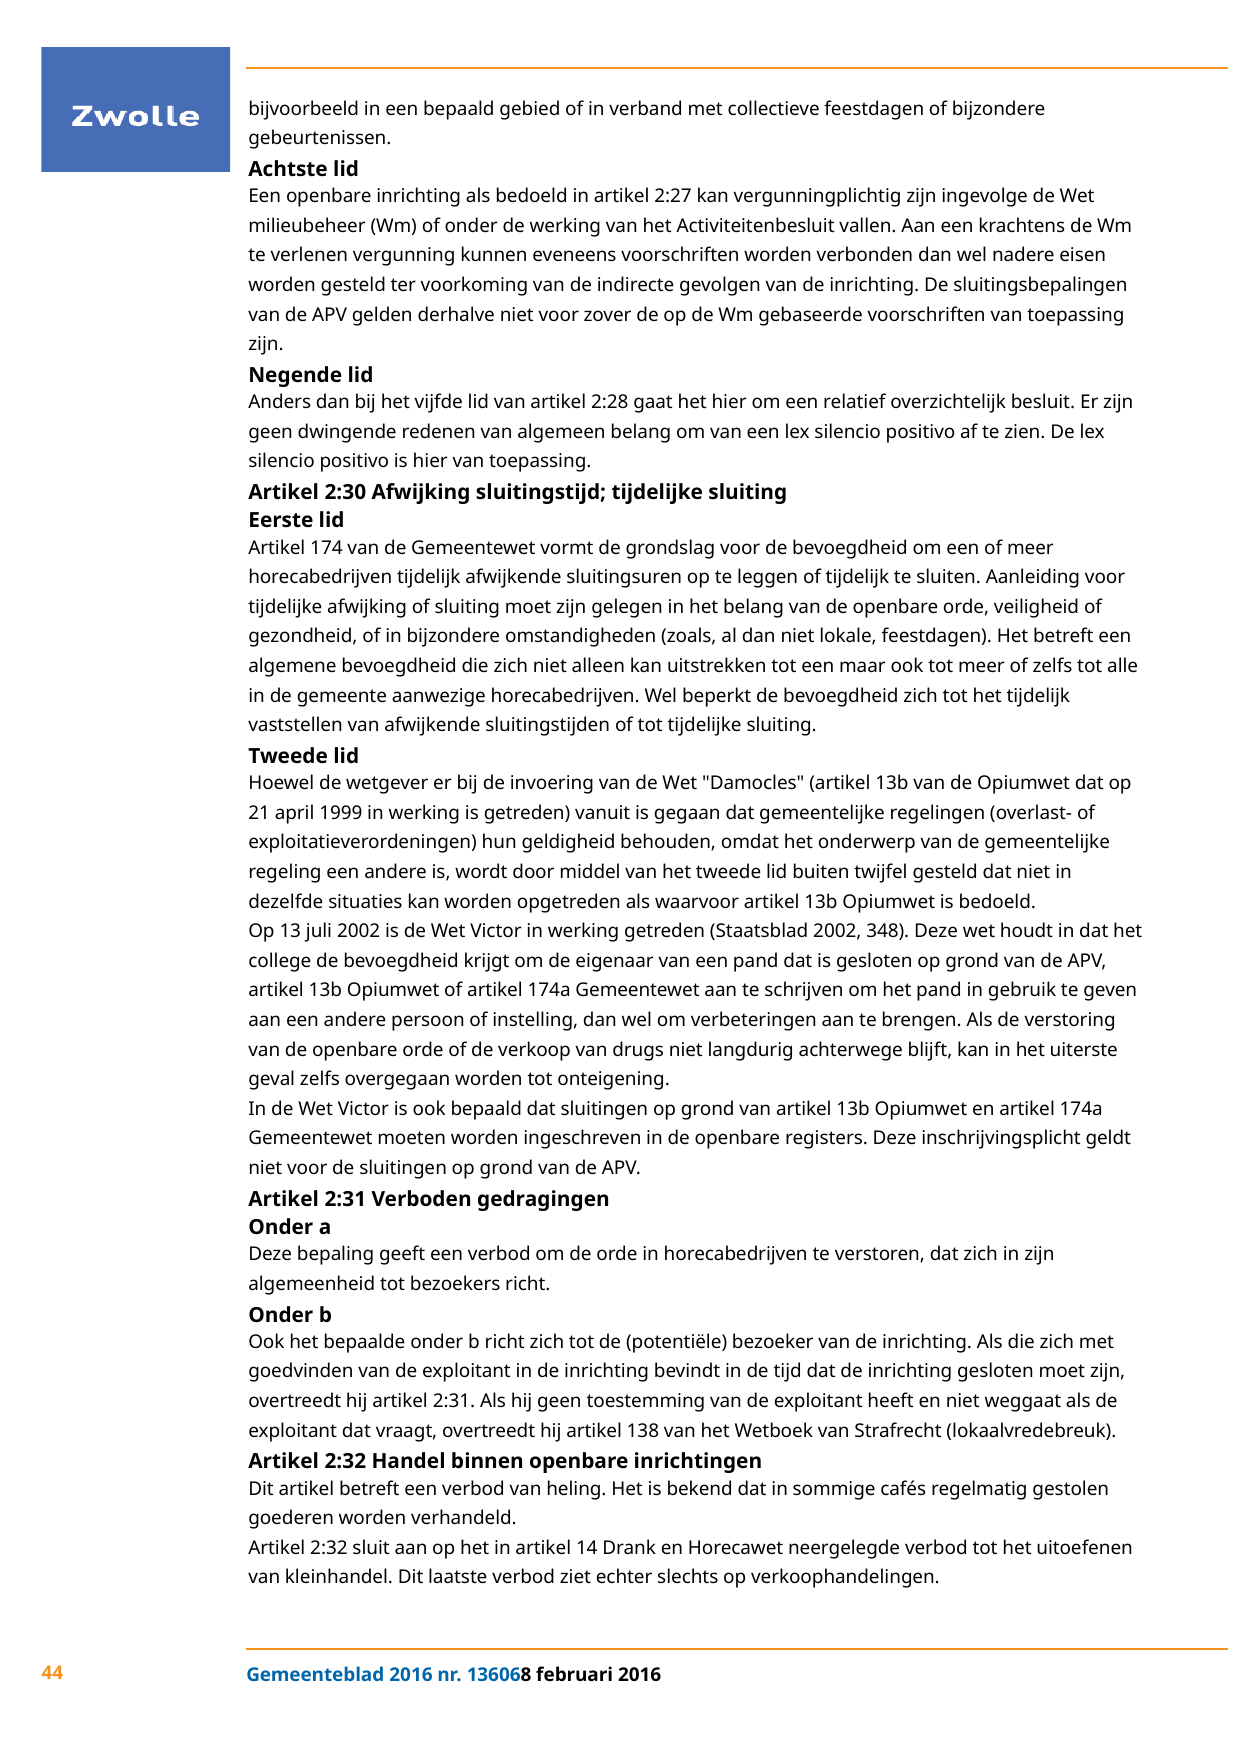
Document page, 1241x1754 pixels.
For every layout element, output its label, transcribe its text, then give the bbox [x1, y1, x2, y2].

text Tweede lid [248, 741, 1152, 769]
text Hoewel de wetgever er bij de invoering van de Wet "Damocles" (artikel 13b van de Opiumwet dat op 21 april 1999 in werking is getreden) vanuit is gegaan dat gemeentelijke regelingen (overlast- of exploitatieverordeningen) hun geldigheid behouden, omdat het onderwerp van de gemeentelijke regeling een andere is, wordt door middel van het tweede lid buiten twijfel gesteld dat niet in dezelfde situaties kan worden opgetreden als waarvoor artikel 13b Opiumwet is bedoeld. [248, 769, 1152, 913]
text Artikel 174 van de Gemeentewet vormt de grondslag voor de bevoegdheid om een of meer horecabedrijven tijdelijk afwijkende sluitingsuren op te leggen of tijdelijk te sluiten. Aanleiding voor tijdelijke afwijking of sluiting moet zijn gelegen in het belang van de openbare orde, veiligheid of gezondheid, of in bijzondere omstandigheden (zoals, al dan niet lokale, feestdagen). Het betreft een algemene bevoegdheid die zich niet alleen kan uitstrekken tot een maar ook tot meer of zelfs tot alle in de gemeente aanwezige horecabedrijven. Wel beperkt de bevoegdheid zich tot het tijdelijk vaststellen van afwijkende sluitingstijden of tot tijdelijke sluiting. [248, 534, 1152, 737]
text Een openbare inrichting als bedoeld in artikel 2:27 kan vergunningplichtig zijn ingevolge de Wet milieubeheer (Wm) of onder de werking van het Activiteitenbesluit vallen. Aan een krachtens de Wm te verlenen vergunning kunnen eveneens voorschriften worden verbonden dan wel nadere eisen worden gesteld ter voorkoming van de indirecte gevolgen van de inrichting. De sluitingsbepalingen van de APV gelden derhalve niet voor zover de op de Wm gebaseerde voorschriften van toepassing zijn. [248, 182, 1152, 356]
text Artikel 2:31 Verboden gedragingen [248, 1184, 1152, 1212]
text Op 13 juli 2002 is de Wet Victor in werking getreden (Staatsblad 2002, 348). Deze wet houdt in dat het college de bevoegdheid krijgt om de eigenaar van een pand dat is gesloten op grond van de APV, artikel 13b Opiumwet of artikel 174a Gemeentewet aan te schrijven om het pand in gebruik te geven aan een andere persoon of instelling, dan wel om verbeteringen aan te brengen. Als de verstoring van de openbare orde of de verkoop van drugs niet langdurig achterwege blijft, kan in het uiterste geval zelfs overgegaan worden tot onteigening. [248, 917, 1152, 1091]
text Dit artikel betreft een verbod van heling. Het is bekend dat in sommige cafés regelmatig gestolen goederen worden verhandeld. [248, 1475, 1152, 1530]
text Artikel 2:32 Handel binnen openbare inrichtingen [248, 1446, 1152, 1475]
text bijvoorbeeld in een bepaald gebied of in verband met collectieve feestdagen of bijzondere gebeurtenissen. [248, 95, 1152, 150]
text Deze bepaling geeft een verbod om de orde in horecabedrijven te verstoren, dat zich in zijn algemeenheid tot bezoekers richt. [248, 1241, 1152, 1296]
text In de Wet Victor is ook bepaald dat sluitingen op grond van artikel 13b Opiumwet en artikel 174a Gemeentewet moeten worden ingeschreven in de openbare registers. Deze inschrijvingsplicht geldt niet voor de sluitingen op grond van de APV. [248, 1095, 1152, 1180]
text Eerste lid [248, 506, 1152, 534]
text Achtste lid [248, 154, 1152, 182]
text Ook het bepaalde onder b richt zich tot de (potentiële) bezoeker van de inrichting. Als die zich met goedvinden van de exploitant in de inrichting bevindt in de tijd dat de inrichting gesloten moet zijn, overtreedt hij artikel 2:31. Als hij geen toestemming van de exploitant heeft en niet weggaat als de exploitant dat vraagt, overtreedt hij artikel 138 van het Wetboek van Strafrecht (lokaalvredebreuk). [248, 1328, 1152, 1443]
text Artikel 2:32 sluit aan op het in artikel 14 Drank en Horecawet neergelegde verbod tot het uitoefenen van kleinhandel. Dit laatste verbod ziet echter slechts op verkoophandelingen. [248, 1534, 1152, 1589]
picture [41, 47, 231, 172]
text Artikel 2:30 Afwijking sluitingstijd; tijdelijke sluiting [248, 477, 1152, 506]
text Negende lid [248, 360, 1152, 388]
text Onder b [248, 1300, 1152, 1328]
text Onder a [248, 1212, 1152, 1241]
text Anders dan bij het vijfde lid van artikel 2:28 gaat het hier om een relatief overzichtelijk besluit. Er zijn geen dwingende redenen van algemeen belang om van een lex silencio positivo af te zien. De lex silencio positivo is hier van toepassing. [248, 388, 1152, 473]
